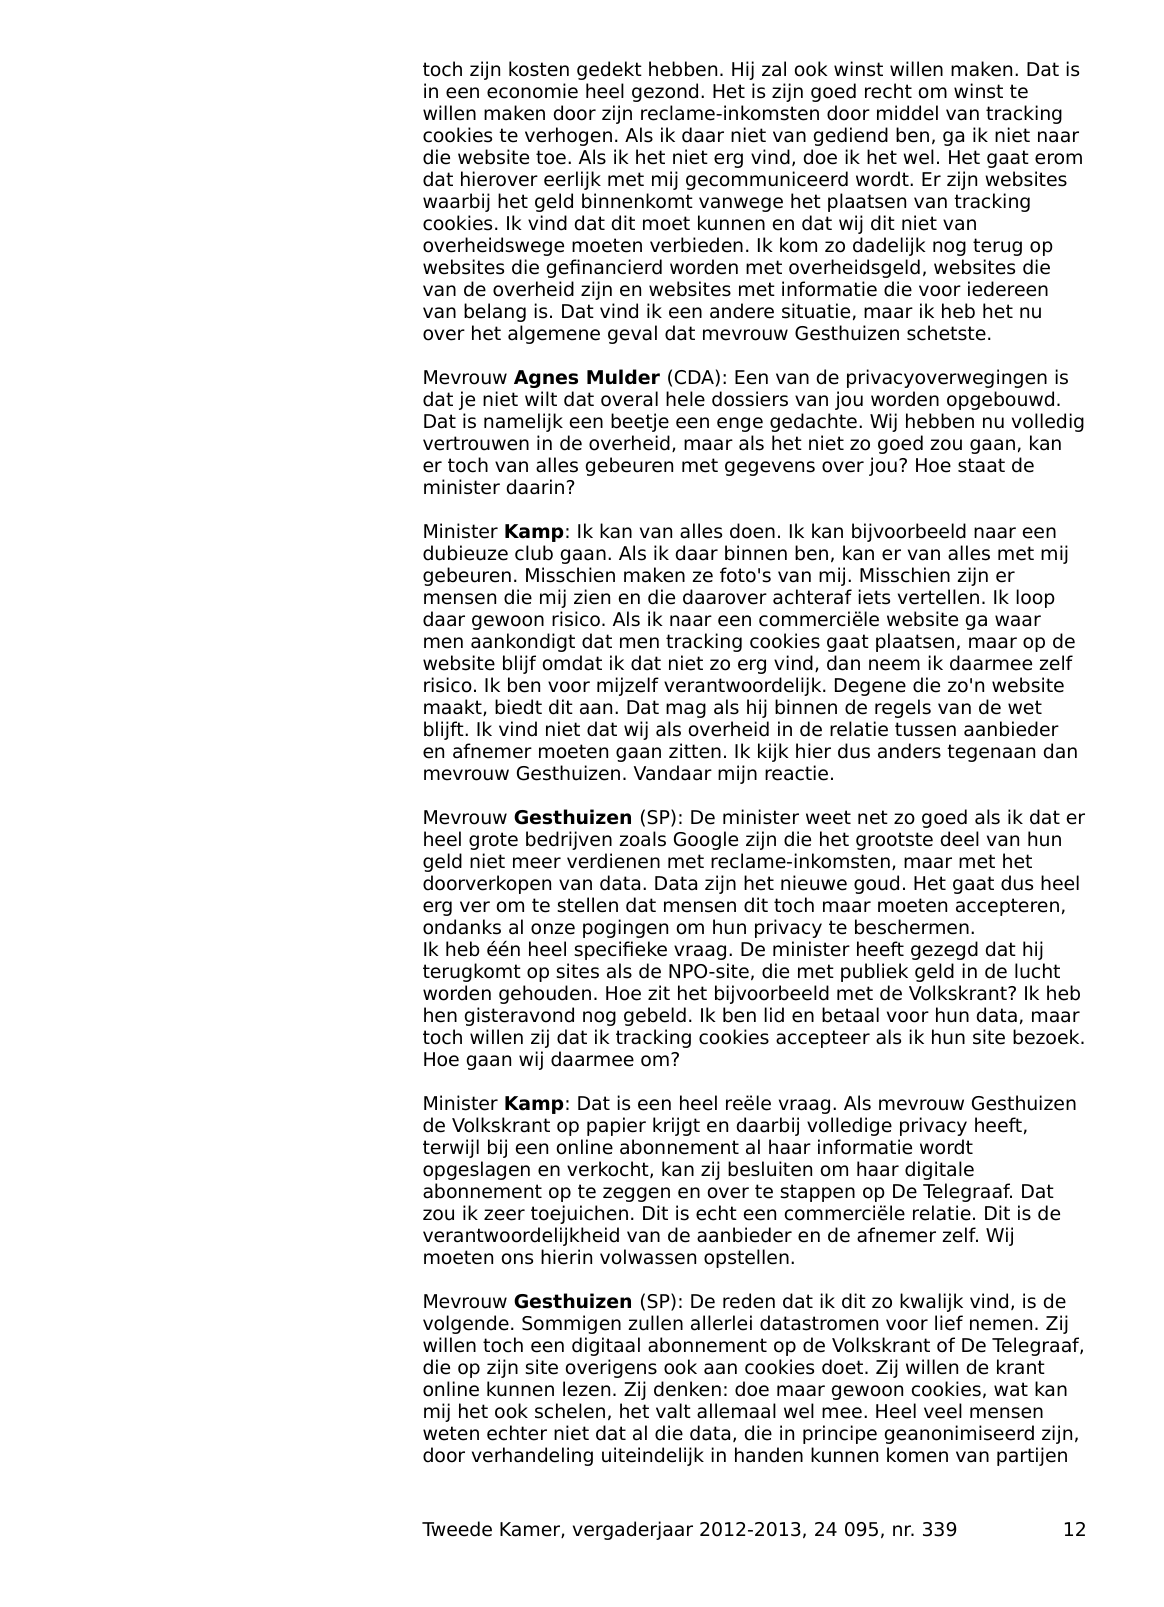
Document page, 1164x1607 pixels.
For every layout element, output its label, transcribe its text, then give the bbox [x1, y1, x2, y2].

text toch zijn kosten gedekt hebben. Hij zal ook winst willen maken. Dat is in een economie heel gezond. Het is zijn goed recht om winst te willen maken door zijn reclame-inkomsten door middel van tracking cookies te verhogen. Als ik daar niet van gediend ben, ga ik niet naar die website toe. Als ik het niet erg vind, doe ik het wel. Het gaat erom dat hierover eerlijk met mij gecommuniceerd wordt. Er zijn websites waarbij het geld binnenkomt vanwege het plaatsen van tracking cookies. Ik vind dat dit moet kunnen en dat wij dit niet van overheidswege moeten verbieden. Ik kom zo dadelijk nog terug op websites die gefinancierd worden met overheidsgeld, websites die van de overheid zijn en websites met informatie die voor iedereen van belang is. Dat vind ik een andere situatie, maar ik heb het nu over het algemene geval dat mevrouw Gesthuizen schetste. [422, 59, 1087, 345]
text Minister Kamp: Ik kan van alles doen. Ik kan bijvoorbeeld naar een dubieuze club gaan. Als ik daar binnen ben, kan er van alles met mij gebeuren. Misschien maken ze foto's van mij. Misschien zijn er mensen die mij zien en die daarover achteraf iets vertellen. Ik loop daar gewoon risico. Als ik naar een commerciële website ga waar men aankondigt dat men tracking cookies gaat plaatsen, maar op de website blijf omdat ik dat niet zo erg vind, dan neem ik daarmee zelf risico. Ik ben voor mijzelf verantwoordelijk. Degene die zo'n website maakt, biedt dit aan. Dat mag als hij binnen de regels van de wet blijft. Ik vind niet dat wij als overheid in de relatie tussen aanbieder en afnemer moeten gaan zitten. Ik kijk hier dus anders tegenaan dan mevrouw Gesthuizen. Vandaar mijn reactie. [422, 521, 1087, 785]
text Mevrouw Gesthuizen (SP): De minister weet net zo goed als ik dat er heel grote bedrijven zoals Google zijn die het grootste deel van hun geld niet meer verdienen met reclame-inkomsten, maar met het doorverkopen van data. Data zijn het nieuwe goud. Het gaat dus heel erg ver om te stellen dat mensen dit toch maar moeten accepteren, ondanks al onze pogingen om hun privacy te beschermen. [422, 807, 1087, 939]
text Mevrouw Gesthuizen (SP): De reden dat ik dit zo kwalijk vind, is de volgende. Sommigen zullen allerlei datastromen voor lief nemen. Zij willen toch een digitaal abonnement op de Volkskrant of De Telegraaf, die op zijn site overigens ook aan cookies doet. Zij willen de krant online kunnen lezen. Zij denken: doe maar gewoon cookies, wat kan mij het ook schelen, het valt allemaal wel mee. Heel veel mensen weten echter niet dat al die data, die in principe geanonimiseerd zijn, door verhandeling uiteindelijk in handen kunnen komen van partijen [422, 1291, 1087, 1467]
text Mevrouw Agnes Mulder (CDA): Een van de privacyoverwegingen is dat je niet wilt dat overal hele dossiers van jou worden opgebouwd. Dat is namelijk een beetje een enge gedachte. Wij hebben nu volledig vertrouwen in de overheid, maar als het niet zo goed zou gaan, kan er toch van alles gebeuren met gegevens over jou? Hoe staat de minister daarin? [422, 367, 1087, 499]
text Minister Kamp: Dat is een heel reële vraag. Als mevrouw Gesthuizen de Volkskrant op papier krijgt en daarbij volledige privacy heeft, terwijl bij een online abonnement al haar informatie wordt opgeslagen en verkocht, kan zij besluiten om haar digitale abonnement op te zeggen en over te stappen op De Telegraaf. Dat zou ik zeer toejuichen. Dit is echt een commerciële relatie. Dit is de verantwoordelijkheid van de aanbieder en de afnemer zelf. Wij moeten ons hierin volwassen opstellen. [422, 1093, 1087, 1269]
text Ik heb één heel specifieke vraag. De minister heeft gezegd dat hij terugkomt op sites als de NPO-site, die met publiek geld in de lucht worden gehouden. Hoe zit het bijvoorbeeld met de Volkskrant? Ik heb hen gisteravond nog gebeld. Ik ben lid en betaal voor hun data, maar toch willen zij dat ik tracking cookies accepteer als ik hun site bezoek. Hoe gaan wij daarmee om? [422, 939, 1087, 1071]
